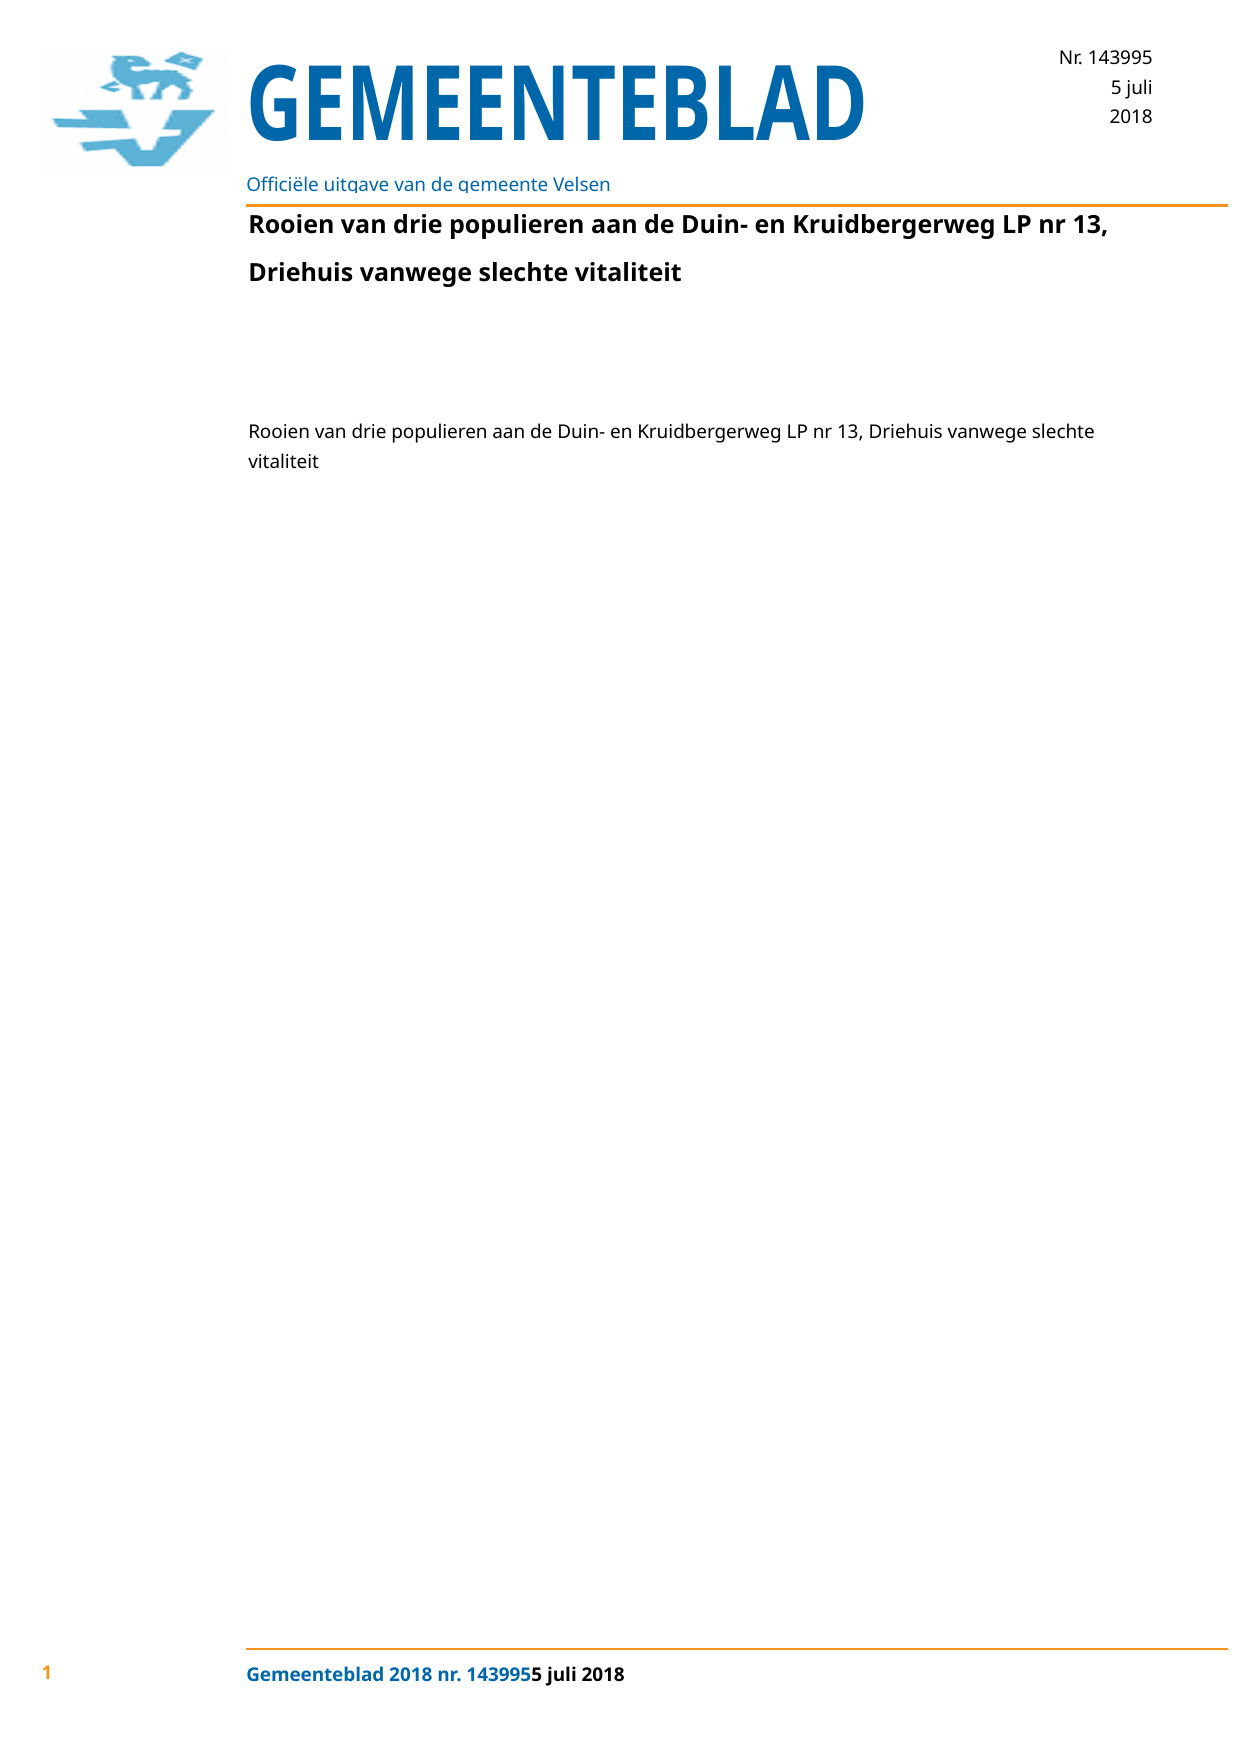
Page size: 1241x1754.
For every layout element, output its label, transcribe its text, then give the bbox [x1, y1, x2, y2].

text Rooien van drie populieren aan de Duin- en Kruidbergerweg LP nr 13, Driehuis vanwege slechte vitaliteit [248, 419, 1152, 474]
picture [41, 47, 231, 172]
text Rooien van drie populieren aan de Duin- en Kruidbergerweg LP nr 13, Driehuis vanwege slechte vitaliteit [248, 207, 1152, 288]
